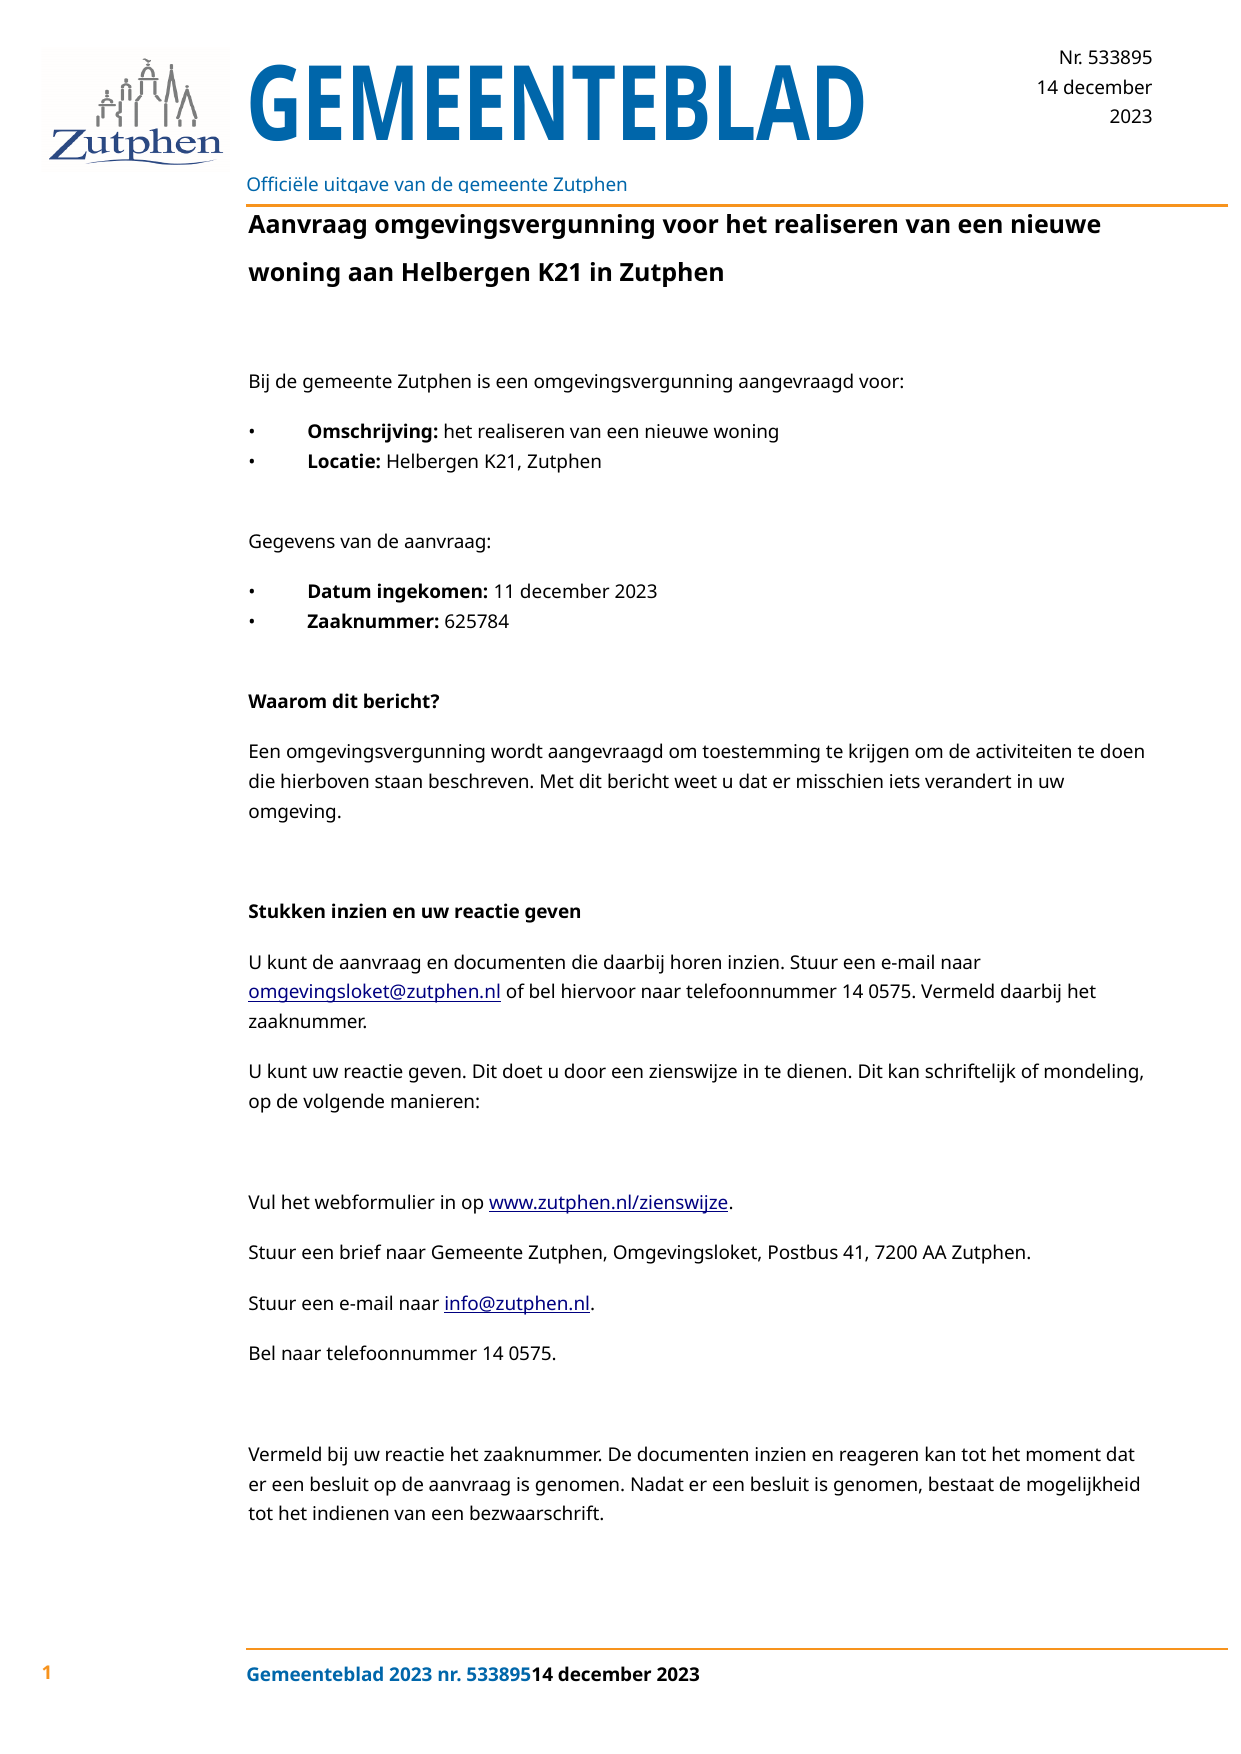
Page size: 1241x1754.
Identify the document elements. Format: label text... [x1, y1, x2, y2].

text Bel naar telefoonnummer 14 0575. [248, 1340, 1152, 1366]
list Locatie: Helbergen K21, Zutphen [248, 448, 1152, 474]
text Vermeld bij uw reactie het zaaknummer. De documenten inzien en reageren kan tot het moment dat er een besluit op de aanvraag is genomen. Nadat er een besluit is genomen, bestaat de mogelijkheid tot het indienen van een bezwaarschrift. [248, 1441, 1152, 1526]
text U kunt de aanvraag en documenten die daarbij horen inzien. Stuur een e-mail naar omgevingsloket@zutphen.nl of bel hiervoor naar telefoonnummer 14 0575. Vermeld daarbij het zaaknummer. [248, 949, 1152, 1034]
text Een omgevingsvergunning wordt aangevraagd om toestemming te krijgen om de activiteiten te doen die hierboven staan beschreven. Met dit bericht weet u dat er misschien iets verandert in uw omgeving. [248, 739, 1152, 824]
text Stuur een e-mail naar info@zutphen.nl. [248, 1290, 1152, 1316]
text Stuur een brief naar Gemeente Zutphen, Omgevingsloket, Postbus 41, 7200 AA Zutphen. [248, 1239, 1152, 1265]
list Datum ingekomen: 11 december 2023 [248, 579, 1152, 604]
text Aanvraag omgevingsvergunning voor het realiseren van een nieuwe woning aan Helbergen K21 in Zutphen [248, 207, 1152, 288]
text Stukken inzien en uw reactie geven [248, 899, 1152, 924]
text Vul het webformulier in op www.zutphen.nl/zienswijze. [248, 1189, 1152, 1215]
text Waarom dit bericht? [248, 688, 1152, 714]
text Gegevens van de aanvraag: [248, 528, 1152, 554]
list Zaaknummer: 625784 [248, 608, 1152, 634]
text Bij de gemeente Zutphen is een omgevingsvergunning aangevraagd voor: [248, 368, 1152, 394]
picture [41, 47, 231, 172]
list Omschrijving: het realiseren van een nieuwe woning [248, 419, 1152, 444]
text U kunt uw reactie geven. Dit doet u door een zienswijze in te dienen. Dit kan schriftelijk of mondeling, op de volgende manieren: [248, 1059, 1152, 1114]
